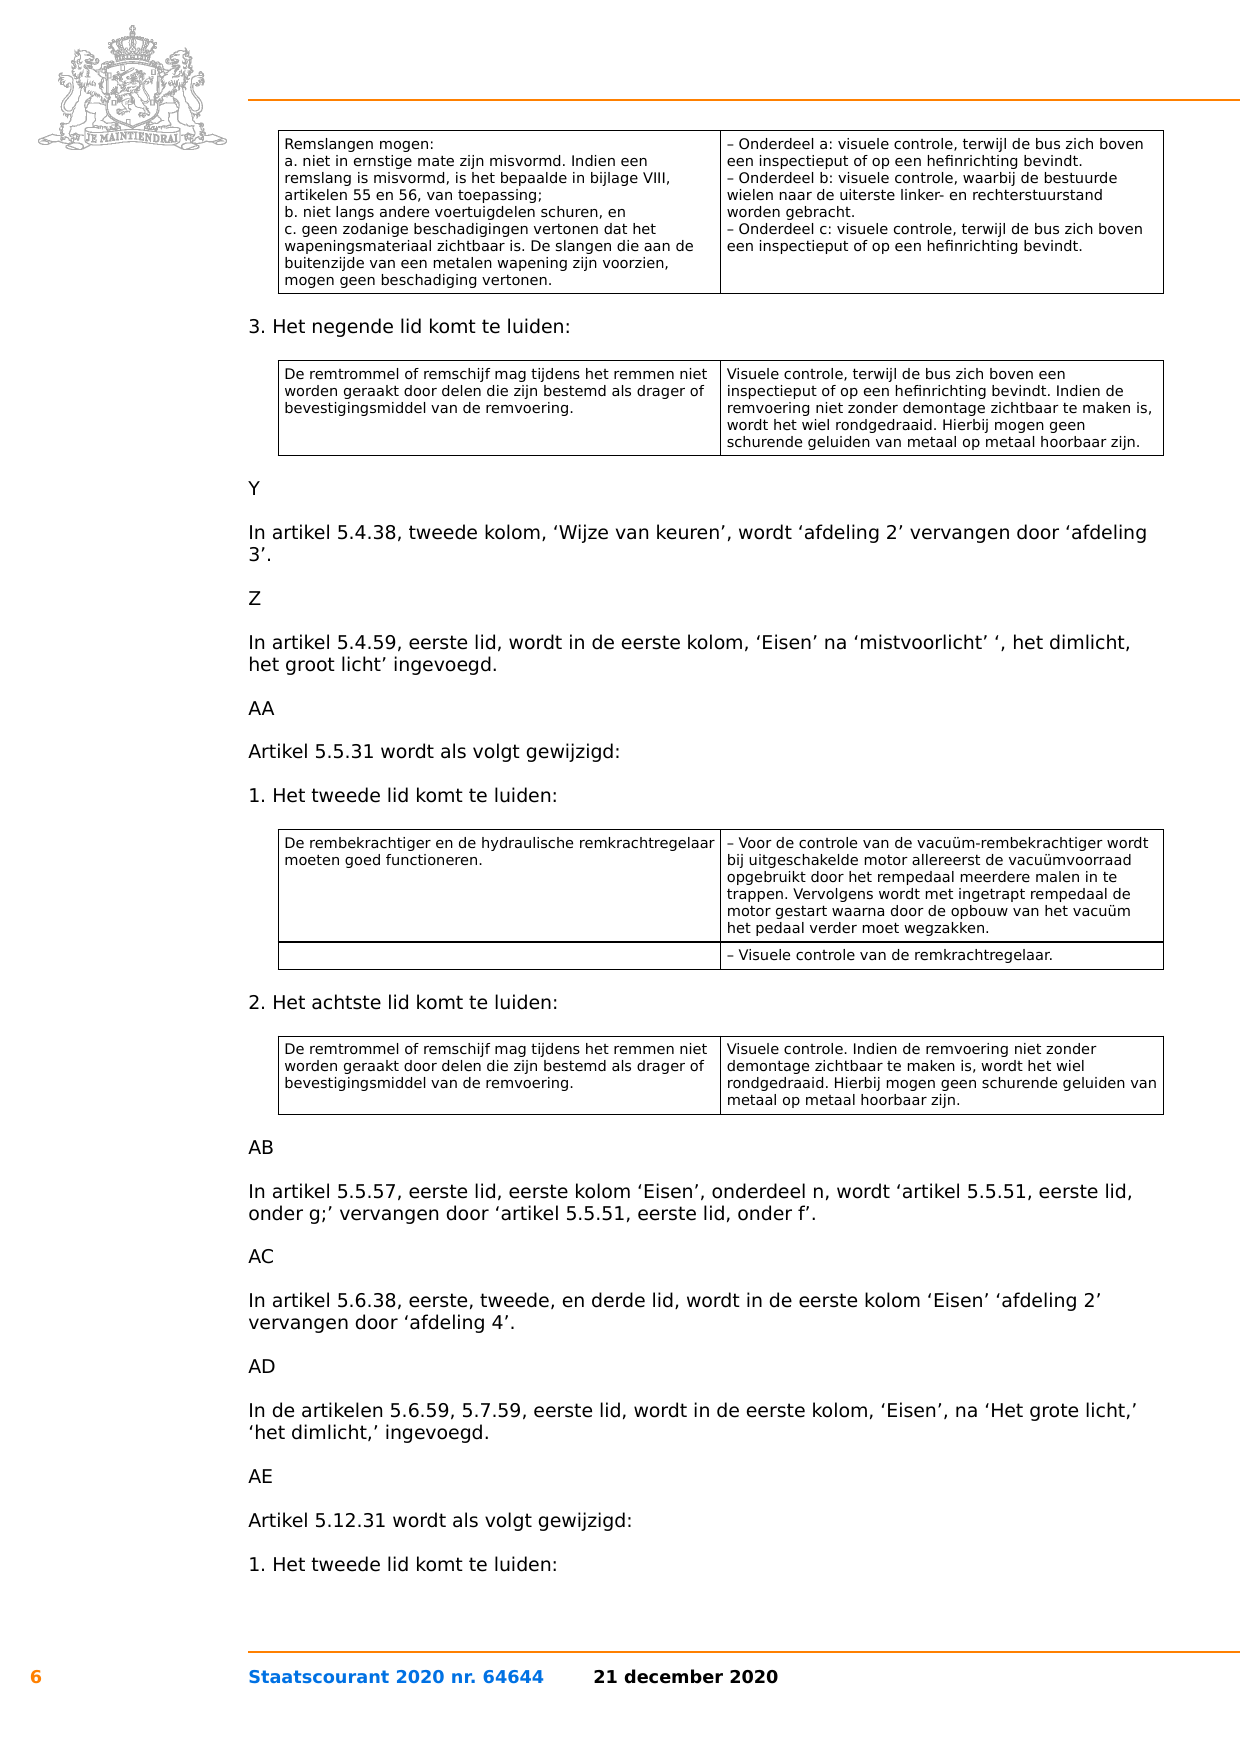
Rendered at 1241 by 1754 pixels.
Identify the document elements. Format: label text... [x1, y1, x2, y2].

text Z [248, 588, 1163, 610]
text Artikel 5.12.31 wordt als volgt gewijzigd: [248, 1510, 1163, 1532]
text AE [248, 1466, 1163, 1488]
text In artikel 5.6.38, eerste, tweede, en derde lid, wordt in de eerste kolom ‘Eisen’ ‘afdeling 2’ vervangen door ‘afdeling 4’. [248, 1290, 1163, 1334]
text In artikel 5.4.59, eerste lid, wordt in de eerste kolom, ‘Eisen’ na ‘mistvoorlicht’ ‘, het dimlicht, het groot licht’ ingevoegd. [248, 632, 1163, 676]
text AA [248, 697, 1163, 719]
table_cell – Visuele controle van de remkrachtregelaar. [721, 943, 1163, 969]
table_cell [279, 943, 720, 969]
text In artikel 5.4.38, tweede kolom, ‘Wijze van keuren’, wordt ‘afdeling 2’ vervangen door ‘afdeling 3’. [248, 522, 1163, 566]
table_header Visuele controle, terwijl de bus zich boven een inspectieput of op een hefinrichting bevindt. Indien de remvoering niet zonder demontage zichtbaar te maken is, wordt het wiel rondgedraaid. Hierbij mogen geen schurende geluiden van metaal op metaal hoorbaar zijn. [721, 361, 1163, 455]
table_header Remslangen mogen: a. niet in ernstige mate zijn misvormd. Indien een remslang is misvormd, is het bepaalde in bijlage VIII, artikelen 55 en 56, van toepassing; b. niet langs andere voertuigdelen schuren, en c. geen zodanige beschadigingen vertonen dat het wapeningsmateriaal zichtbaar is. De slangen die aan de buitenzijde van een metalen wapening zijn voorzien, mogen geen beschadiging vertonen. [279, 131, 720, 293]
text AC [248, 1246, 1163, 1268]
text In artikel 5.5.57, eerste lid, eerste kolom ‘Eisen’, onderdeel n, wordt ‘artikel 5.5.51, eerste lid, onder g;’ vervangen door ‘artikel 5.5.51, eerste lid, onder f’. [248, 1181, 1163, 1224]
text 1. Het tweede lid komt te luiden: [248, 785, 1163, 807]
text 1. Het tweede lid komt te luiden: [248, 1553, 1163, 1576]
text AD [248, 1356, 1163, 1378]
text 2. Het achtste lid komt te luiden: [248, 992, 1163, 1014]
table_header De rembekrachtiger en de hydraulische remkrachtregelaar moeten goed functioneren. [279, 830, 720, 941]
text In de artikelen 5.6.59, 5.7.59, eerste lid, wordt in de eerste kolom, ‘Eisen’, na ‘Het grote licht,’ ‘het dimlicht,’ ingevoegd. [248, 1400, 1163, 1444]
text Artikel 5.5.31 wordt als volgt gewijzigd: [248, 741, 1163, 763]
text 3. Het negende lid komt te luiden: [248, 316, 1163, 338]
table_header – Onderdeel a: visuele controle, terwijl de bus zich boven een inspectieput of op een hefinrichting bevindt. – Onderdeel b: visuele controle, waarbij de bestuurde wielen naar de uiterste linker- en rechterstuurstand worden gebracht. – Onderdeel c: visuele controle, terwijl de bus zich boven een inspectieput of op een hefinrichting bevindt. [721, 131, 1163, 293]
text AB [248, 1137, 1163, 1159]
table_header De remtrommel of remschijf mag tijdens het remmen niet worden geraakt door delen die zijn bestemd als drager of bevestigingsmiddel van de remvoering. [279, 361, 720, 455]
table_header De remtrommel of remschijf mag tijdens het remmen niet worden geraakt door delen die zijn bestemd als drager of bevestigingsmiddel van de remvoering. [279, 1037, 720, 1114]
table_header Visuele controle. Indien de remvoering niet zonder demontage zichtbaar te maken is, wordt het wiel rondgedraaid. Hierbij mogen geen schurende geluiden van metaal op metaal hoorbaar zijn. [721, 1037, 1163, 1114]
picture [38, 25, 227, 150]
table_header – Voor de controle van de vacuüm-rembekrachtiger wordt bij uitgeschakelde motor allereerst de vacuümvoorraad opgebruikt door het rempedaal meerdere malen in te trappen. Vervolgens wordt met ingetrapt rempedaal de motor gestart waarna door de opbouw van het vacuüm het pedaal verder moet wegzakken. [721, 830, 1163, 941]
text Y [248, 478, 1163, 500]
